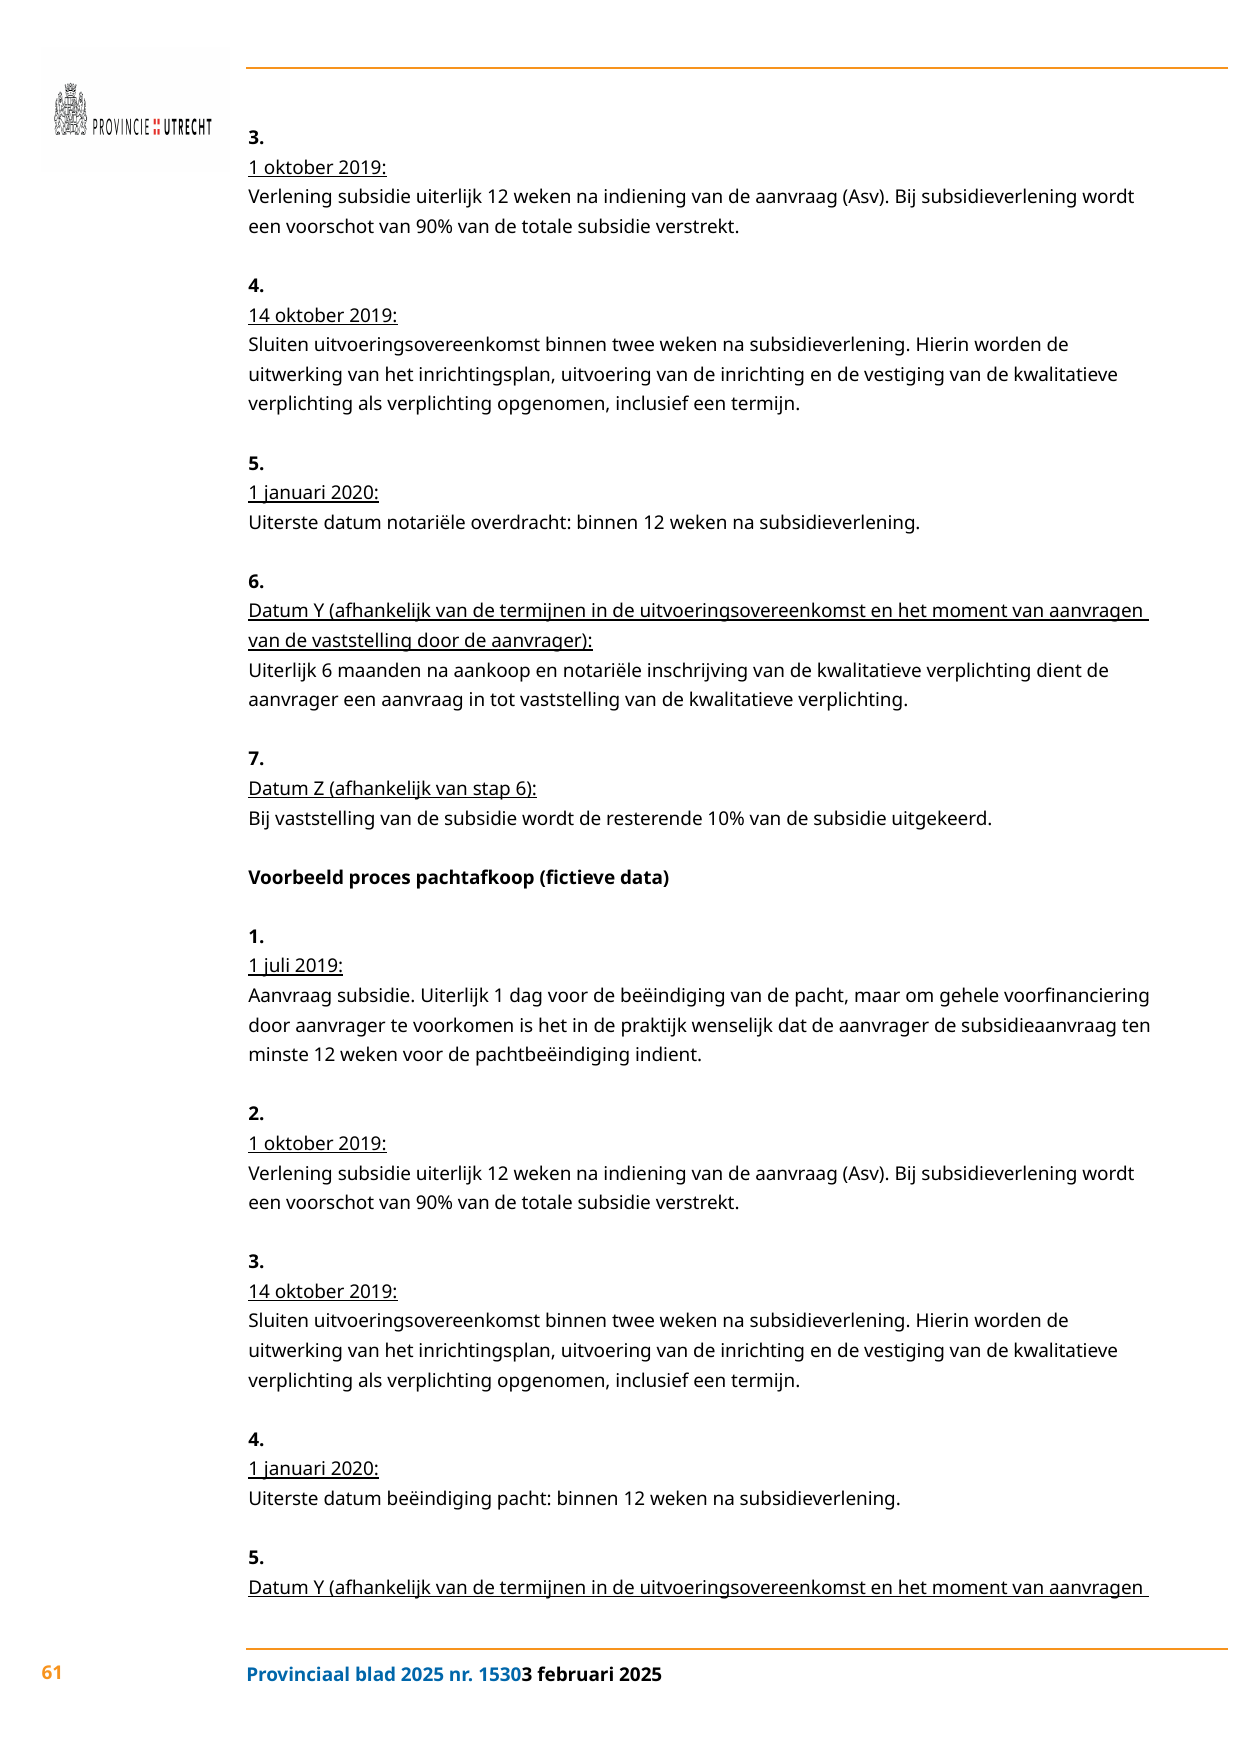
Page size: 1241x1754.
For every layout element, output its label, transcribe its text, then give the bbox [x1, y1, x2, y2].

text Datum Y (afhankelijk van de termijnen in de uitvoeringsovereenkomst en het moment van aanvragen van de vaststelling door de aanvrager): [248, 598, 1152, 653]
text Aanvraag subsidie. Uiterlijk 1 dag voor de beëindiging van de pacht, maar om gehele voorfinanciering door aanvrager te voorkomen is het in de praktijk wenselijk dat de aanvrager de subsidieaanvraag ten minste 12 weken voor de pachtbeëindiging indient. [248, 982, 1152, 1067]
text 1 januari 2020: [248, 1456, 1152, 1481]
text 1 juli 2019: [248, 953, 1152, 978]
text Uiterste datum beëindiging pacht: binnen 12 weken na subsidieverlening. [248, 1485, 1152, 1511]
text Sluiten uitvoeringsovereenkomst binnen twee weken na subsidieverlening. Hierin worden de uitwerking van het inrichtingsplan, uitvoering van de inrichting en de vestiging van de kwalitatieve verplichting als verplichting opgenomen, inclusief een termijn. [248, 1308, 1152, 1393]
text 3. [248, 1248, 1152, 1274]
text 6. [248, 568, 1152, 594]
text 1. [248, 923, 1152, 949]
text Sluiten uitvoeringsovereenkomst binnen twee weken na subsidieverlening. Hierin worden de uitwerking van het inrichtingsplan, uitvoering van de inrichting en de vestiging van de kwalitatieve verplichting als verplichting opgenomen, inclusief een termijn. [248, 331, 1152, 416]
text Uiterste datum notariële overdracht: binnen 12 weken na subsidieverlening. [248, 509, 1152, 535]
text 7. [248, 746, 1152, 771]
text 14 oktober 2019: [248, 1278, 1152, 1304]
text Verlening subsidie uiterlijk 12 weken na indiening van de aanvraag (Asv). Bij subsidieverlening wordt een voorschot van 90% van de totale subsidie verstrekt. [248, 183, 1152, 239]
text 3. [248, 124, 1152, 150]
picture [41, 47, 231, 172]
text Voorbeeld proces pachtafkoop (fictieve data) [248, 864, 1152, 890]
text Bij vaststelling van de subsidie wordt de resterende 10% van de subsidie uitgekeerd. [248, 805, 1152, 831]
text Datum Y (afhankelijk van de termijnen in de uitvoeringsovereenkomst en het moment van aanvragen [248, 1574, 1152, 1600]
text Verlening subsidie uiterlijk 12 weken na indiening van de aanvraag (Asv). Bij subsidieverlening wordt een voorschot van 90% van de totale subsidie verstrekt. [248, 1160, 1152, 1215]
text Uiterlijk 6 maanden na aankoop en notariële inschrijving van de kwalitatieve verplichting dient de aanvrager een aanvraag in tot vaststelling van de kwalitatieve verplichting. [248, 657, 1152, 712]
text 5. [248, 1544, 1152, 1570]
text Datum Z (afhankelijk van stap 6): [248, 775, 1152, 801]
text 1 oktober 2019: [248, 1130, 1152, 1156]
text 2. [248, 1101, 1152, 1126]
text 14 oktober 2019: [248, 302, 1152, 328]
text 4. [248, 272, 1152, 298]
text 1 oktober 2019: [248, 154, 1152, 180]
text 1 januari 2020: [248, 479, 1152, 505]
text 4. [248, 1426, 1152, 1452]
text 5. [248, 450, 1152, 476]
